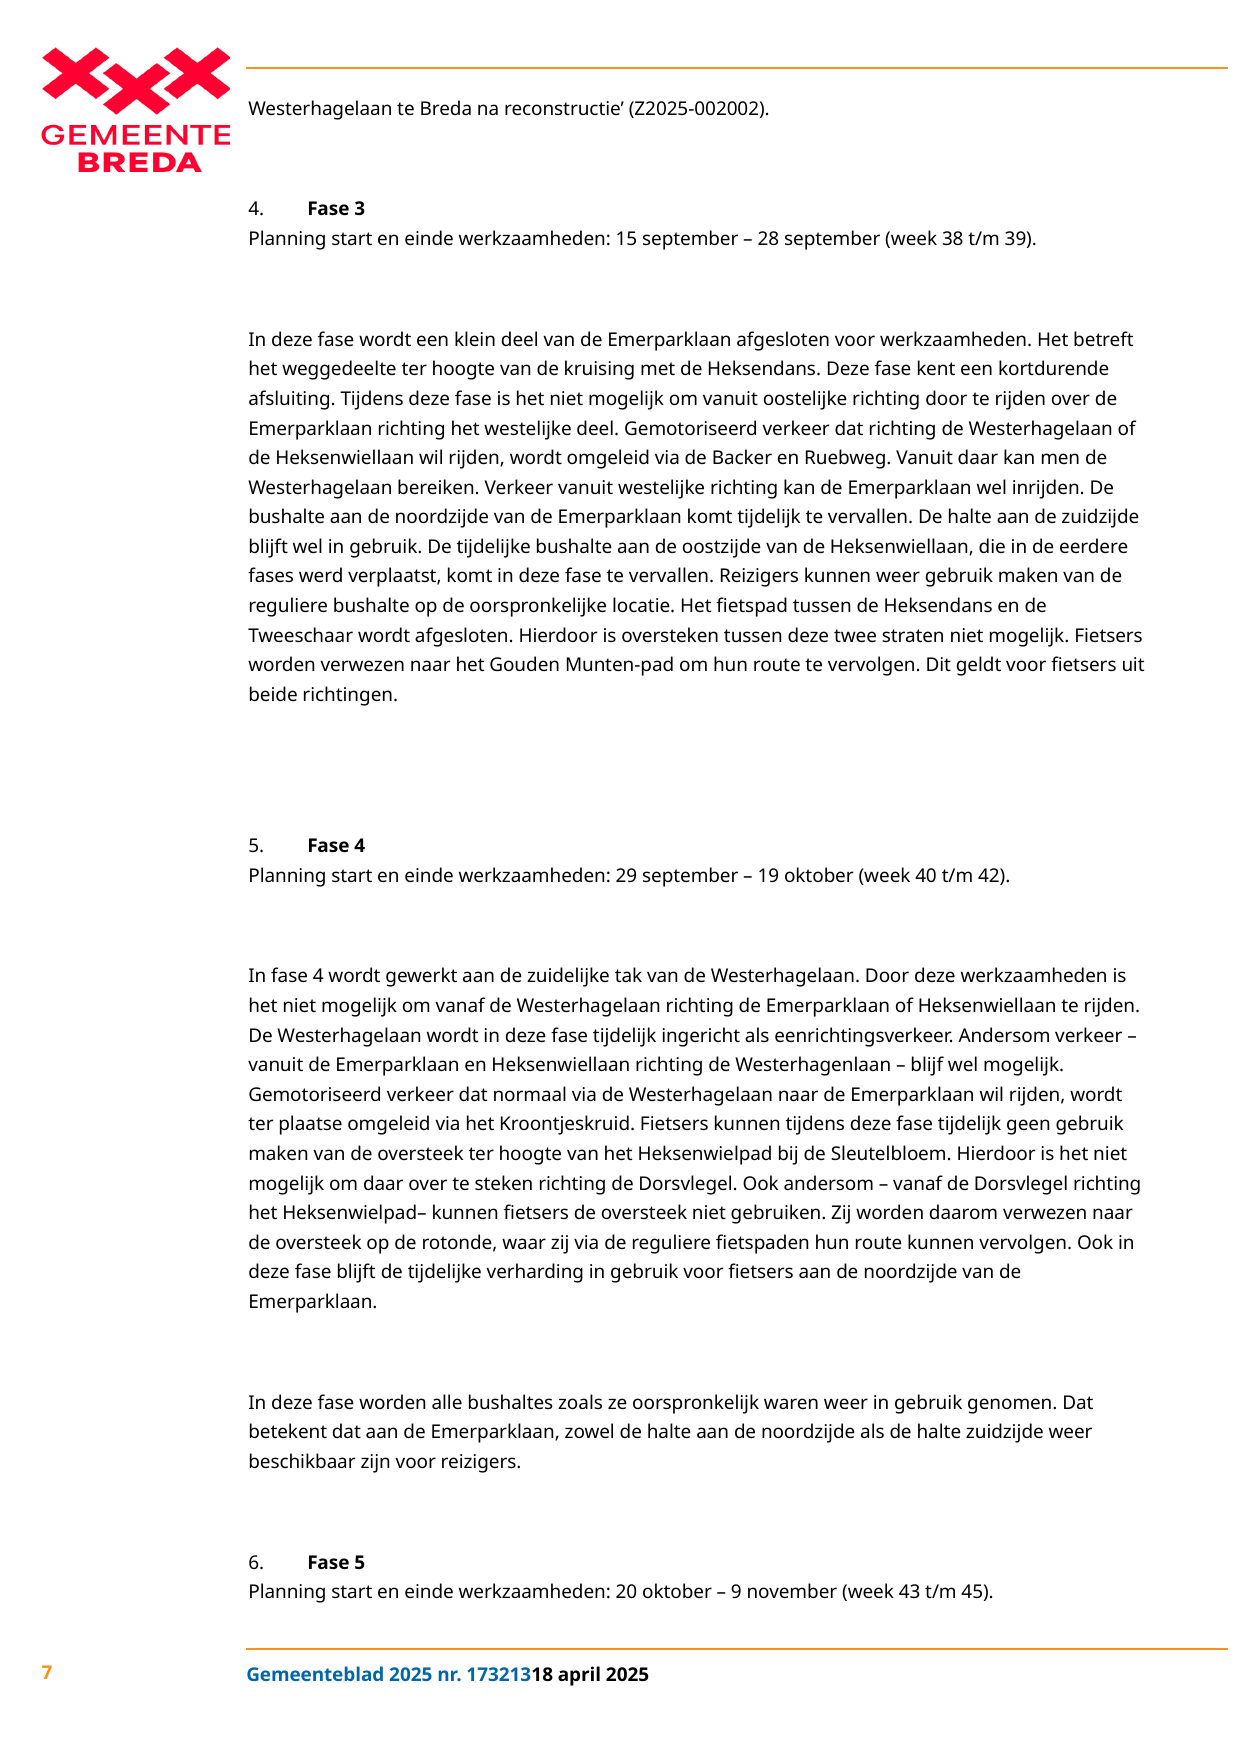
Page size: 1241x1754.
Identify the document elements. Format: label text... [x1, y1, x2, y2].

text Planning start en einde werkzaamheden: 29 september – 19 oktober (week 40 t/m 42). [248, 862, 1152, 888]
text Planning start en einde werkzaamheden: 15 september – 28 september (week 38 t/m 39). [248, 225, 1152, 251]
list Fase 5 [248, 1549, 1152, 1575]
text Westerhagelaan te Breda na reconstructie’ (Z2025-002002). [248, 95, 1152, 121]
text In deze fase wordt een klein deel van de Emerparklaan afgesloten voor werkzaamheden. Het betreft het weggedeelte ter hoogte van de kruising met de Heksendans. Deze fase kent een kortdurende afsluiting. Tijdens deze fase is het niet mogelijk om vanuit oostelijke richting door te rijden over de Emerparklaan richting het westelijke deel. Gemotoriseerd verkeer dat richting de Westerhagelaan of de Heksenwiellaan wil rijden, wordt omgeleid via de Backer en Ruebweg. Vanuit daar kan men de Westerhagelaan bereiken. Verkeer vanuit westelijke richting kan de Emerparklaan wel inrijden. De bushalte aan de noordzijde van de Emerparklaan komt tijdelijk te vervallen. De halte aan de zuidzijde blijft wel in gebruik. De tijdelijke bushalte aan de oostzijde van de Heksenwiellaan, die in de eerdere fases werd verplaatst, komt in deze fase te vervallen. Reizigers kunnen weer gebruik maken van de reguliere bushalte op de oorspronkelijke locatie. Het fietspad tussen de Heksendans en de Tweeschaar wordt afgesloten. Hierdoor is oversteken tussen deze twee straten niet mogelijk. Fietsers worden verwezen naar het Gouden Munten-pad om hun route te vervolgen. Dit geldt voor fietsers uit beide richtingen. [248, 326, 1152, 707]
list Fase 4 [248, 832, 1152, 858]
list Fase 3 [248, 196, 1152, 221]
text Planning start en einde werkzaamheden: 20 oktober – 9 november (week 43 t/m 45). [248, 1578, 1152, 1604]
text In fase 4 wordt gewerkt aan de zuidelijke tak van de Westerhagelaan. Door deze werkzaamheden is het niet mogelijk om vanaf de Westerhagelaan richting de Emerparklaan of Heksenwiellaan te rijden. De Westerhagelaan wordt in deze fase tijdelijk ingericht als eenrichtingsverkeer. Andersom verkeer – vanuit de Emerparklaan en Heksenwiellaan richting de Westerhagenlaan – blijf wel mogelijk. Gemotoriseerd verkeer dat normaal via de Westerhagelaan naar de Emerparklaan wil rijden, wordt ter plaatse omgeleid via het Kroontjeskruid. Fietsers kunnen tijdens deze fase tijdelijk geen gebruik maken van de oversteek ter hoogte van het Heksenwielpad bij de Sleutelbloem. Hierdoor is het niet mogelijk om daar over te steken richting de Dorsvlegel. Ook andersom – vanaf de Dorsvlegel richting het Heksenwielpad– kunnen fietsers de oversteek niet gebruiken. Zij worden daarom verwezen naar de oversteek op de rotonde, waar zij via de reguliere fietspaden hun route kunnen vervolgen. Ook in deze fase blijft de tijdelijke verharding in gebruik voor fietsers aan de noordzijde van de Emerparklaan. [248, 963, 1152, 1314]
text In deze fase worden alle bushaltes zoals ze oorspronkelijk waren weer in gebruik genomen. Dat betekent dat aan de Emerparklaan, zowel de halte aan de noordzijde als de halte zuidzijde weer beschikbaar zijn voor reizigers. [248, 1389, 1152, 1474]
picture [41, 47, 231, 172]
